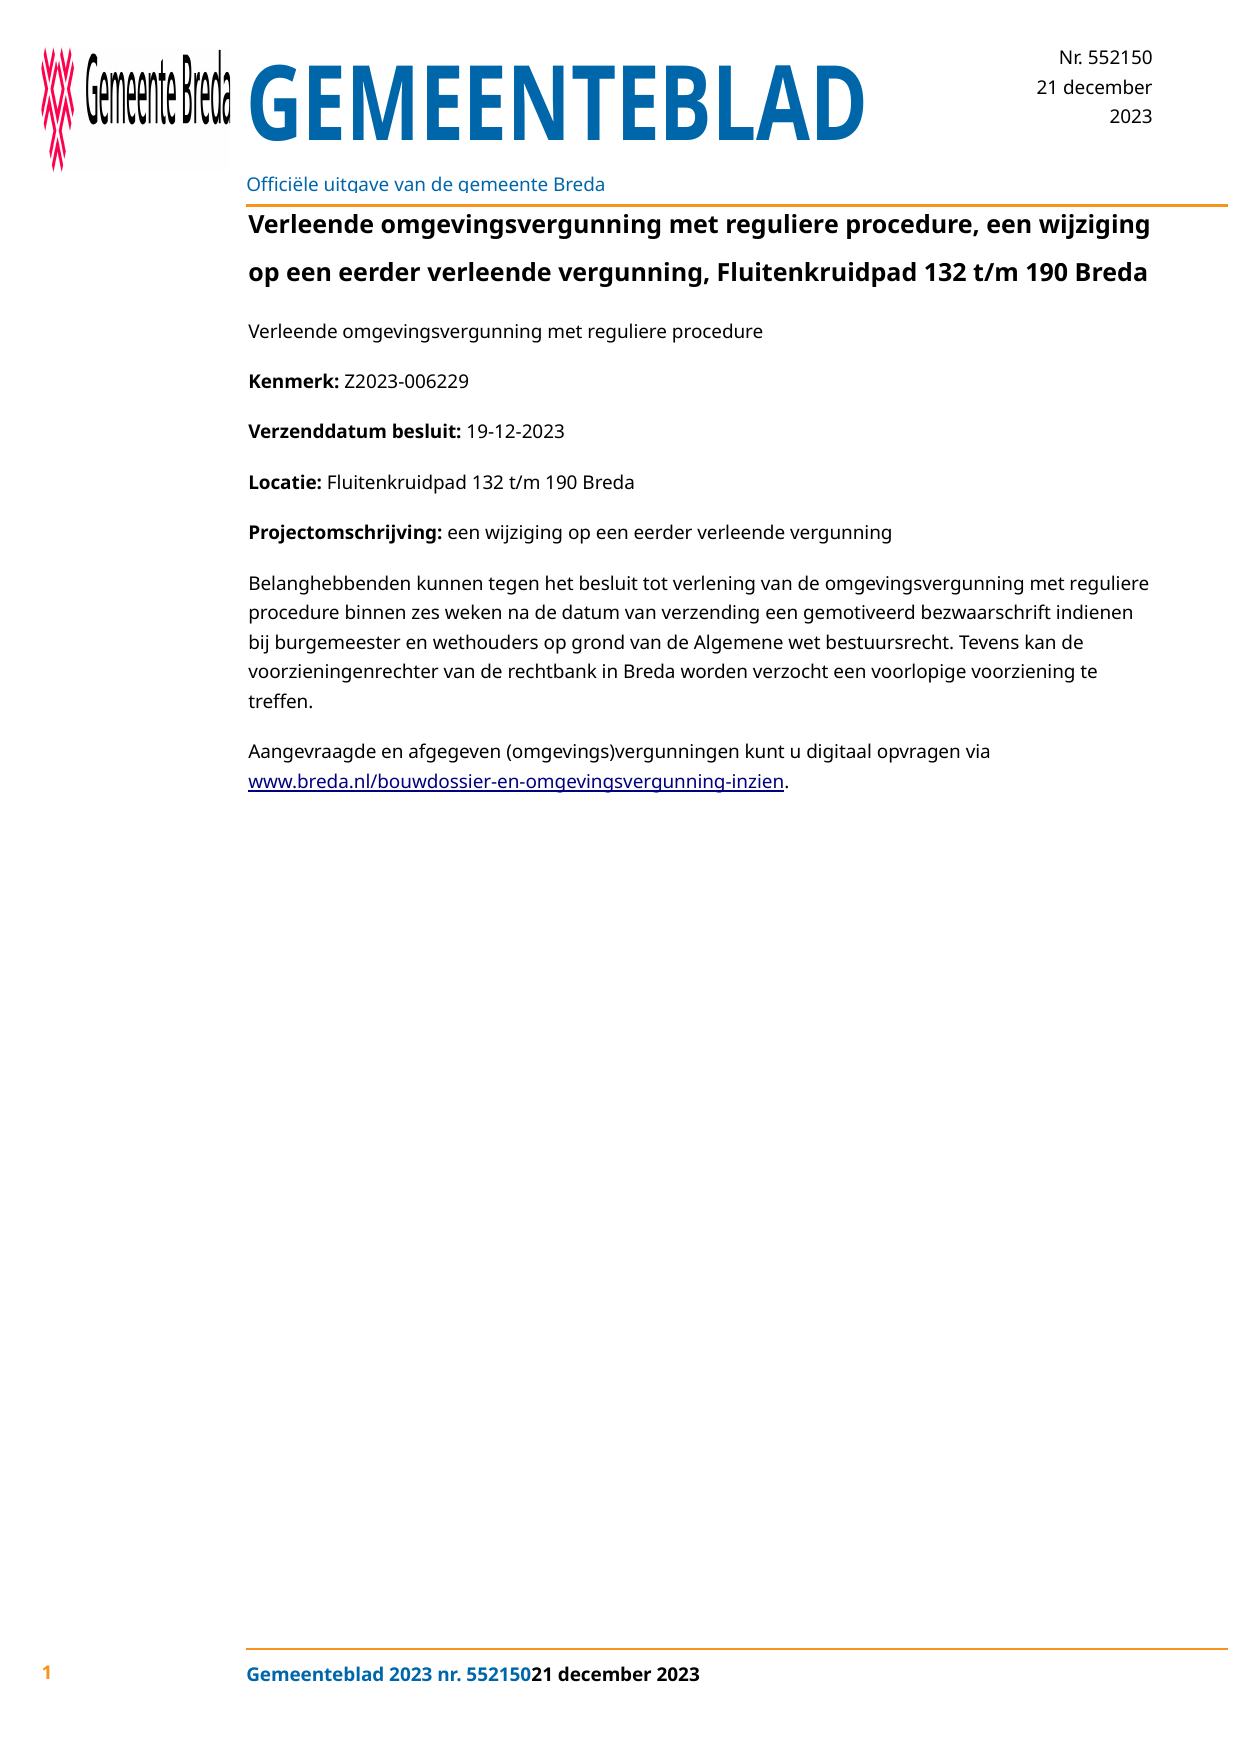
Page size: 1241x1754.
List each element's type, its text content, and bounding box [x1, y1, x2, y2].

text Verzenddatum besluit: 19-12-2023 [248, 419, 1152, 444]
picture [41, 47, 231, 172]
text Verleende omgevingsvergunning met reguliere procedure [248, 318, 1152, 344]
text Belanghebbenden kunnen tegen het besluit tot verlening van de omgevingsvergunning met reguliere procedure binnen zes weken na de datum van verzending een gemotiveerd bezwaarschrift indienen bij burgemeester en wethouders op grond van de Algemene wet bestuursrecht. Tevens kan de voorzieningenrechter van de rechtbank in Breda worden verzocht een voorlopige voorziening te treffen. [248, 570, 1152, 714]
text Aangevraagde en afgegeven (omgevings)vergunningen kunt u digitaal opvragen via www.breda.nl/bouwdossier-en-omgevingsvergunning-inzien. [248, 739, 1152, 794]
text Verleende omgevingsvergunning met reguliere procedure, een wijziging op een eerder verleende vergunning, Fluitenkruidpad 132 t/m 190 Breda [248, 207, 1152, 288]
text Kenmerk: Z2023-006229 [248, 368, 1152, 394]
text Locatie: Fluitenkruidpad 132 t/m 190 Breda [248, 469, 1152, 495]
text Projectomschrijving: een wijziging op een eerder verleende vergunning [248, 519, 1152, 545]
